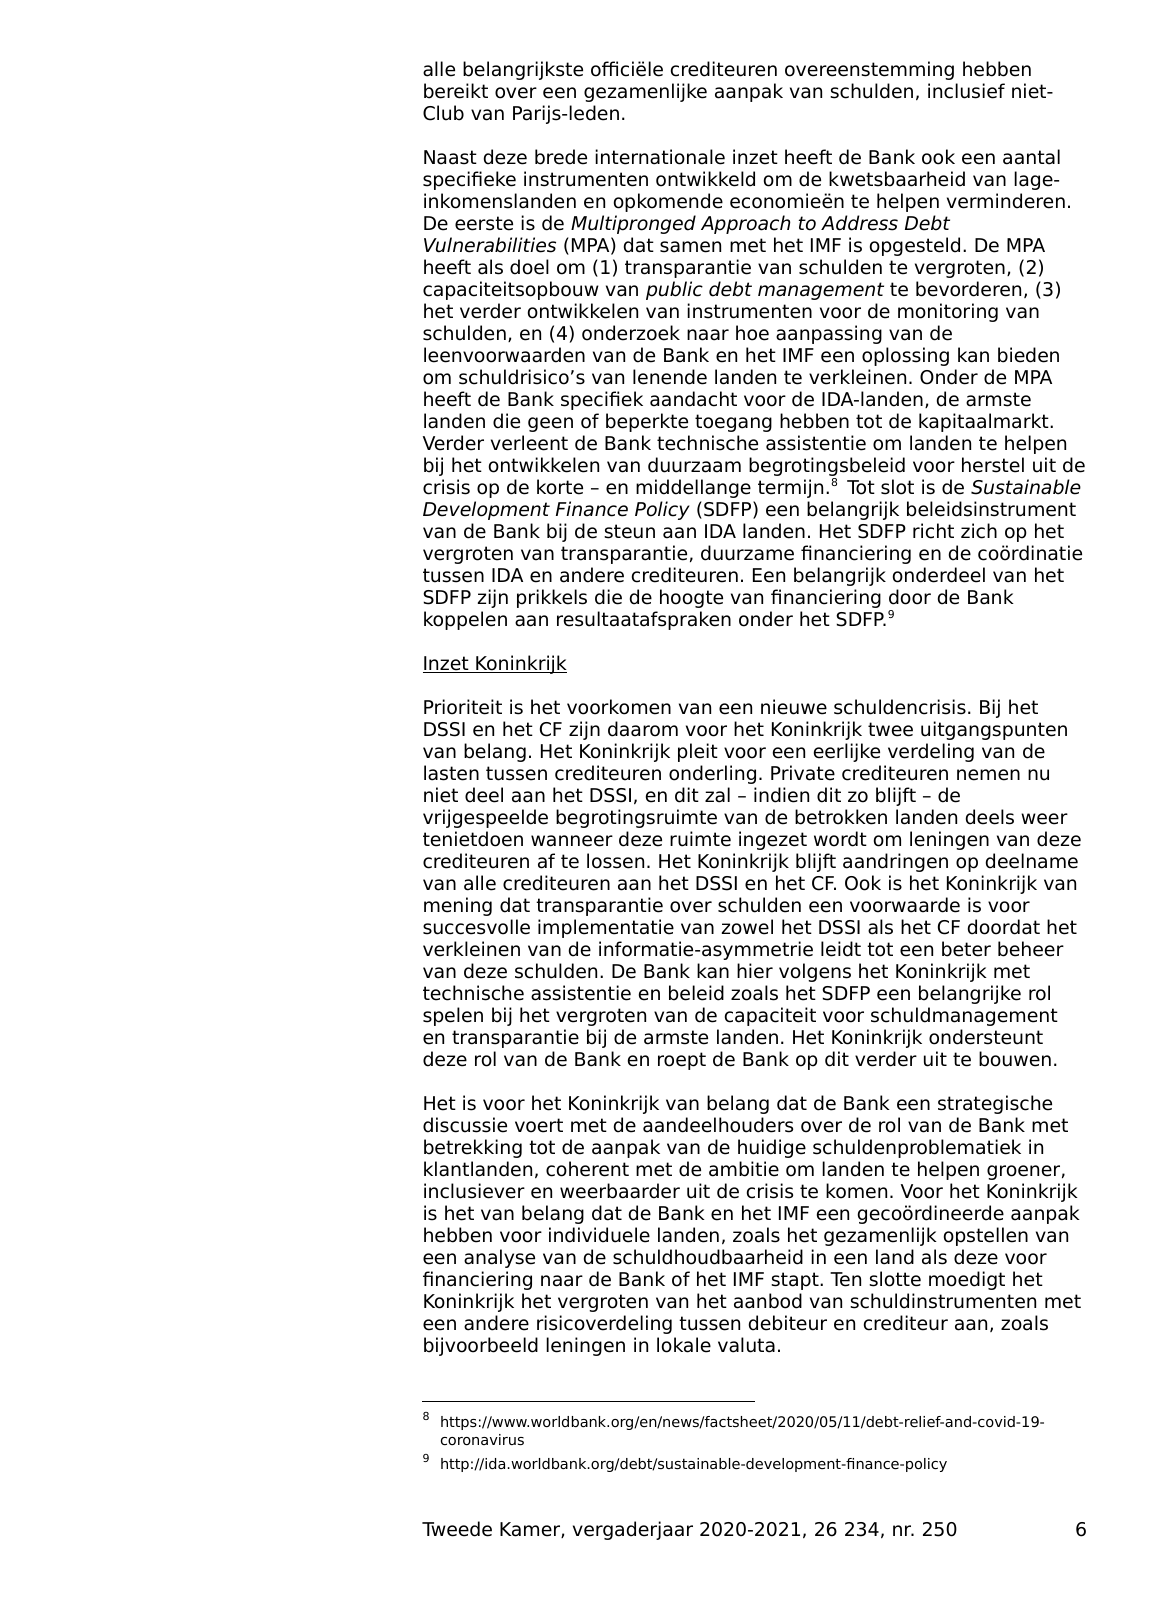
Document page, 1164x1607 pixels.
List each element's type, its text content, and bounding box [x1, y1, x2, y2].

text Het is voor het Koninkrijk van belang dat de Bank een strategische discussie voert met de aandeelhouders over de rol van de Bank met betrekking tot de aanpak van de huidige schuldenproblematiek in klantlanden, coherent met de ambitie om landen te helpen groener, inclusiever en weerbaarder uit de crisis te komen. Voor het Koninkrijk is het van belang dat de Bank en het IMF een gecoördineerde aanpak hebben voor individuele landen, zoals het gezamenlijk opstellen van een analyse van de schuldhoudbaarheid in een land als deze voor financiering naar de Bank of het IMF stapt. Ten slotte moedigt het Koninkrijk het vergroten van het aanbod van schuldinstrumenten met een andere risicoverdeling tussen debiteur en crediteur aan, zoals bijvoorbeeld leningen in lokale valuta. [422, 1093, 1087, 1357]
text Naast deze brede internationale inzet heeft de Bank ook een aantal specifieke instrumenten ontwikkeld om de kwetsbaarheid van lage-inkomenslanden en opkomende economieën te helpen verminderen. De eerste is de Multipronged Approach to Address Debt Vulnerabilities (MPA) dat samen met het IMF is opgesteld. De MPA heeft als doel om (1) transparantie van schulden te vergroten, (2) capaciteitsopbouw van public debt management te bevorderen, (3) het verder ontwikkelen van instrumenten voor de monitoring van schulden, en (4) onderzoek naar hoe aanpassing van de leenvoorwaarden van de Bank en het IMF een oplossing kan bieden om schuldrisico’s van lenende landen te verkleinen. Onder de MPA heeft de Bank specifiek aandacht voor de IDA-landen, de armste landen die geen of beperkte toegang hebben tot de kapitaalmarkt. Verder verleent de Bank technische assistentie om landen te helpen bij het ontwikkelen van duurzaam begrotingsbeleid voor herstel uit de crisis op de korte – en middellange termijn. Tot slot is de Sustainable Development Finance Policy (SDFP) een belangrijk beleidsinstrument van de Bank bij de steun aan IDA landen. Het SDFP richt zich op het vergroten van transparantie, duurzame financiering en de coördinatie tussen IDA en andere crediteuren. Een belangrijk onderdeel van het SDFP zijn prikkels die de hoogte van financiering door de Bank koppelen aan resultaatafspraken onder het SDFP. [422, 147, 1087, 631]
text https://www.worldbank.org/en/news/factsheet/2020/05/11/debt-relief-and-covid-19-coronavirus [422, 1410, 1087, 1449]
text http://ida.worldbank.org/debt/sustainable-development-finance-policy [422, 1452, 1087, 1474]
text Prioriteit is het voorkomen van een nieuwe schuldencrisis. Bij het DSSI en het CF zijn daarom voor het Koninkrijk twee uitgangspunten van belang. Het Koninkrijk pleit voor een eerlijke verdeling van de lasten tussen crediteuren onderling. Private crediteuren nemen nu niet deel aan het DSSI, en dit zal – indien dit zo blijft – de vrijgespeelde begrotingsruimte van de betrokken landen deels weer tenietdoen wanneer deze ruimte ingezet wordt om leningen van deze crediteuren af te lossen. Het Koninkrijk blijft aandringen op deelname van alle crediteuren aan het DSSI en het CF. Ook is het Koninkrijk van mening dat transparantie over schulden een voorwaarde is voor succesvolle implementatie van zowel het DSSI als het CF doordat het verkleinen van de informatie-asymmetrie leidt tot een beter beheer van deze schulden. De Bank kan hier volgens het Koninkrijk met technische assistentie en beleid zoals het SDFP een belangrijke rol spelen bij het vergroten van de capaciteit voor schuldmanagement en transparantie bij de armste landen. Het Koninkrijk ondersteunt deze rol van de Bank en roept de Bank op dit verder uit te bouwen. [422, 697, 1087, 1071]
subtitle Inzet Koninkrijk [422, 653, 1087, 675]
text alle belangrijkste officiële crediteuren overeenstemming hebben bereikt over een gezamenlijke aanpak van schulden, inclusief niet-Club van Parijs-leden. [422, 59, 1087, 125]
